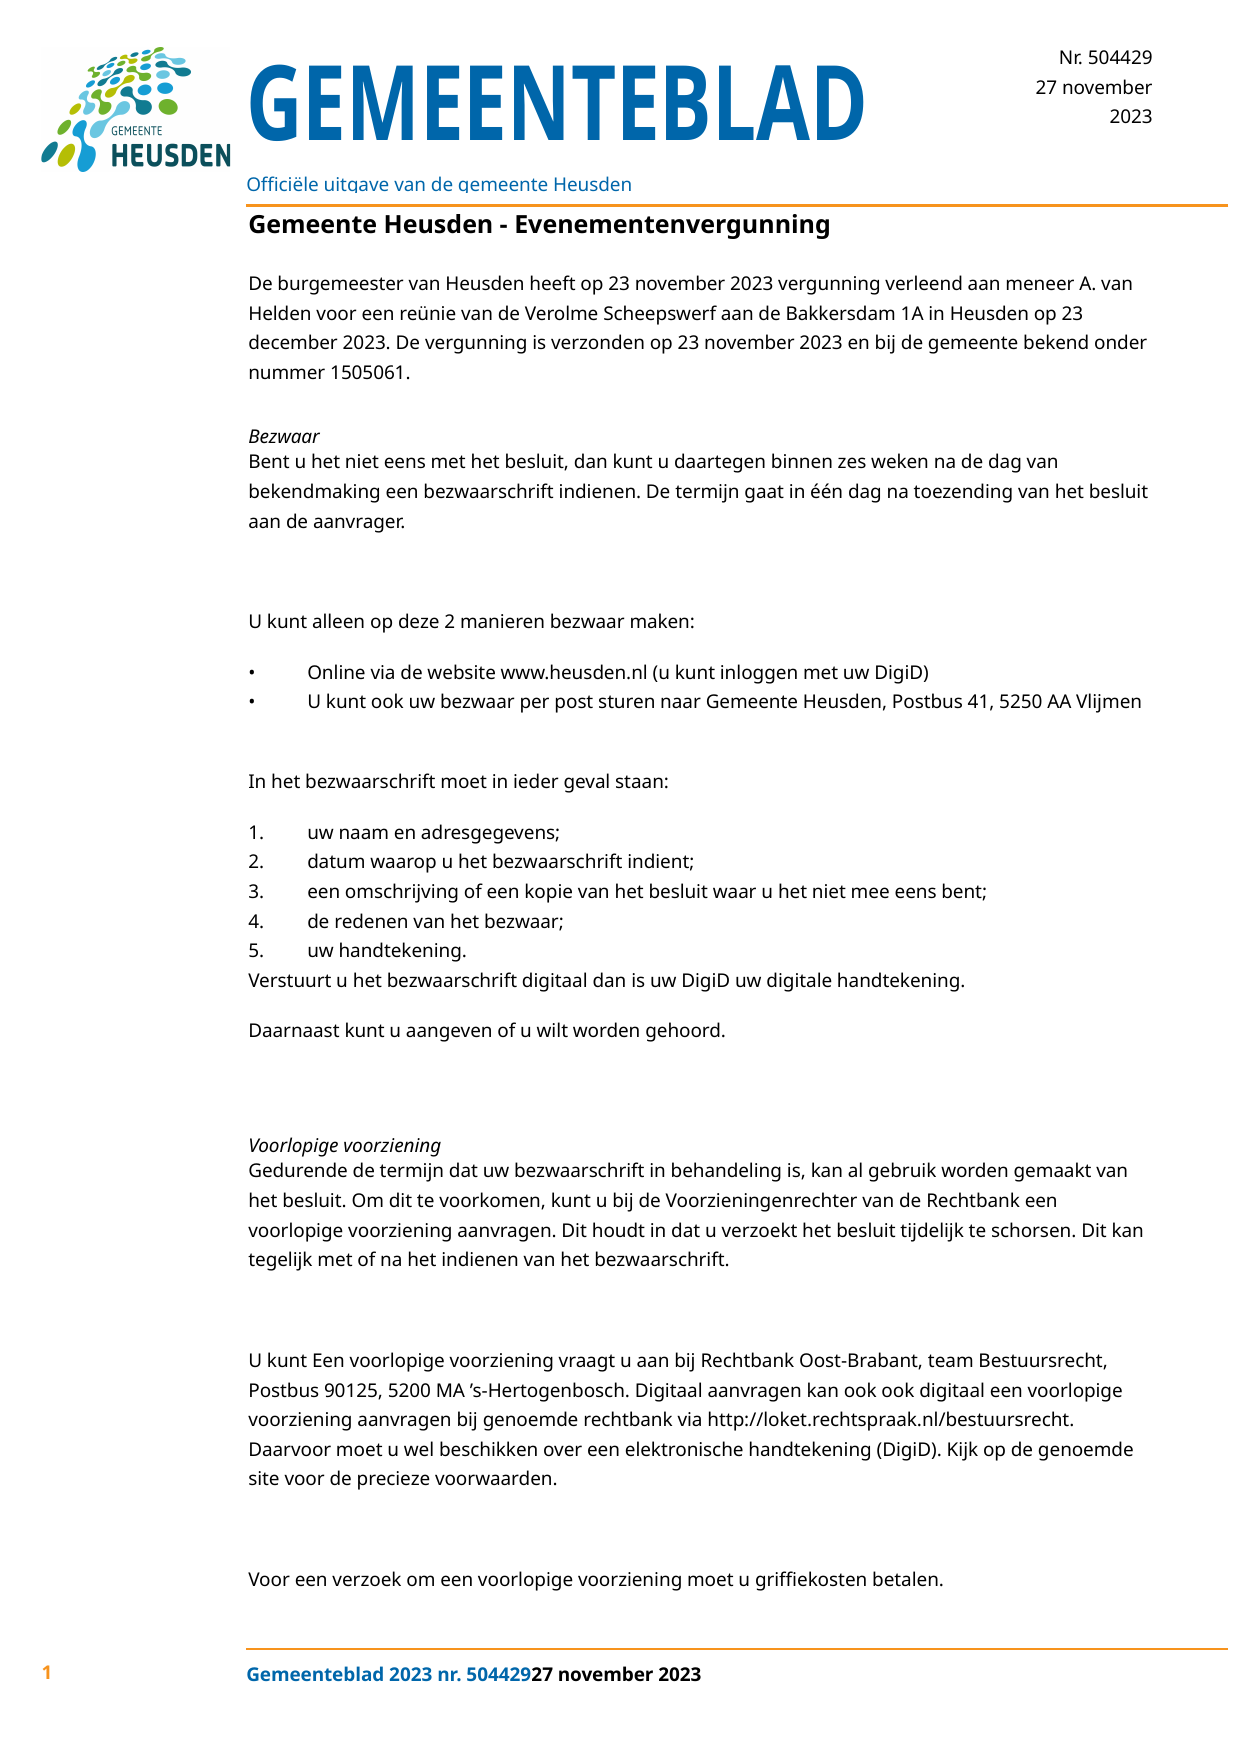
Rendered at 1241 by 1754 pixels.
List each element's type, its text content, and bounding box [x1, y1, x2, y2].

text Bezwaar [248, 423, 1152, 449]
list uw handtekening. [248, 937, 1152, 963]
text Gedurende de termijn dat uw bezwaarschrift in behandeling is, kan al gebruik worden gemaakt van het besluit. Om dit te voorkomen, kunt u bij de Voorzieningenrechter van de Rechtbank een voorlopige voorziening aanvragen. Dit houdt in dat u verzoekt het besluit tijdelijk te schorsen. Dit kan tegelijk met of na het indienen van het bezwaarschrift. [248, 1158, 1152, 1272]
list de redenen van het bezwaar; [248, 908, 1152, 934]
list Online via de website www.heusden.nl (u kunt inloggen met uw DigiD) [248, 659, 1152, 685]
list datum waarop u het bezwaarschrift indient; [248, 849, 1152, 874]
picture [41, 47, 231, 172]
text U kunt Een voorlopige voorziening vraagt u aan bij Rechtbank Oost-Brabant, team Bestuursrecht, Postbus 90125, 5200 MA ’s-Hertogenbosch. Digitaal aanvragen kan ook ook digitaal een voorlopige voorziening aanvragen bij genoemde rechtbank via http://loket.rechtspraak.nl/bestuursrecht. Daarvoor moet u wel beschikken over een elektronische handtekening (DigiD). Kijk op de genoemde site voor de precieze voorwaarden. [248, 1347, 1152, 1491]
list U kunt ook uw bezwaar per post sturen naar Gemeente Heusden, Postbus 41, 5250 AA Vlijmen [248, 689, 1152, 714]
text U kunt alleen op deze 2 manieren bezwaar maken: [248, 609, 1152, 634]
text De burgemeester van Heusden heeft op 23 november 2023 vergunning verleend aan meneer A. van Helden voor een reünie van de Verolme Scheepswerf aan de Bakkersdam 1A in Heusden op 23 december 2023. De vergunning is verzonden op 23 november 2023 en bij de gemeente bekend onder nummer 1505061. [248, 270, 1152, 385]
text In het bezwaarschrift moet in ieder geval staan: [248, 769, 1152, 794]
list een omschrijving of een kopie van het besluit waar u het niet mee eens bent; [248, 878, 1152, 904]
text Gemeente Heusden - Evenementenvergunning [248, 207, 1152, 241]
text Voor een verzoek om een voorlopige voorziening moet u griffiekosten betalen. [248, 1566, 1152, 1592]
text Bent u het niet eens met het besluit, dan kunt u daartegen binnen zes weken na de dag van bekendmaking een bezwaarschrift indienen. De termijn gaat in één dag na toezending van het besluit aan de aanvrager. [248, 449, 1152, 534]
text Voorlopige voorziening [248, 1132, 1152, 1158]
text Verstuurt u het bezwaarschrift digitaal dan is uw DigiD uw digitale handtekening. [248, 967, 1152, 993]
list uw naam en adresgegevens; [248, 819, 1152, 845]
text Daarnaast kunt u aangeven of u wilt worden gehoord. [248, 1017, 1152, 1043]
